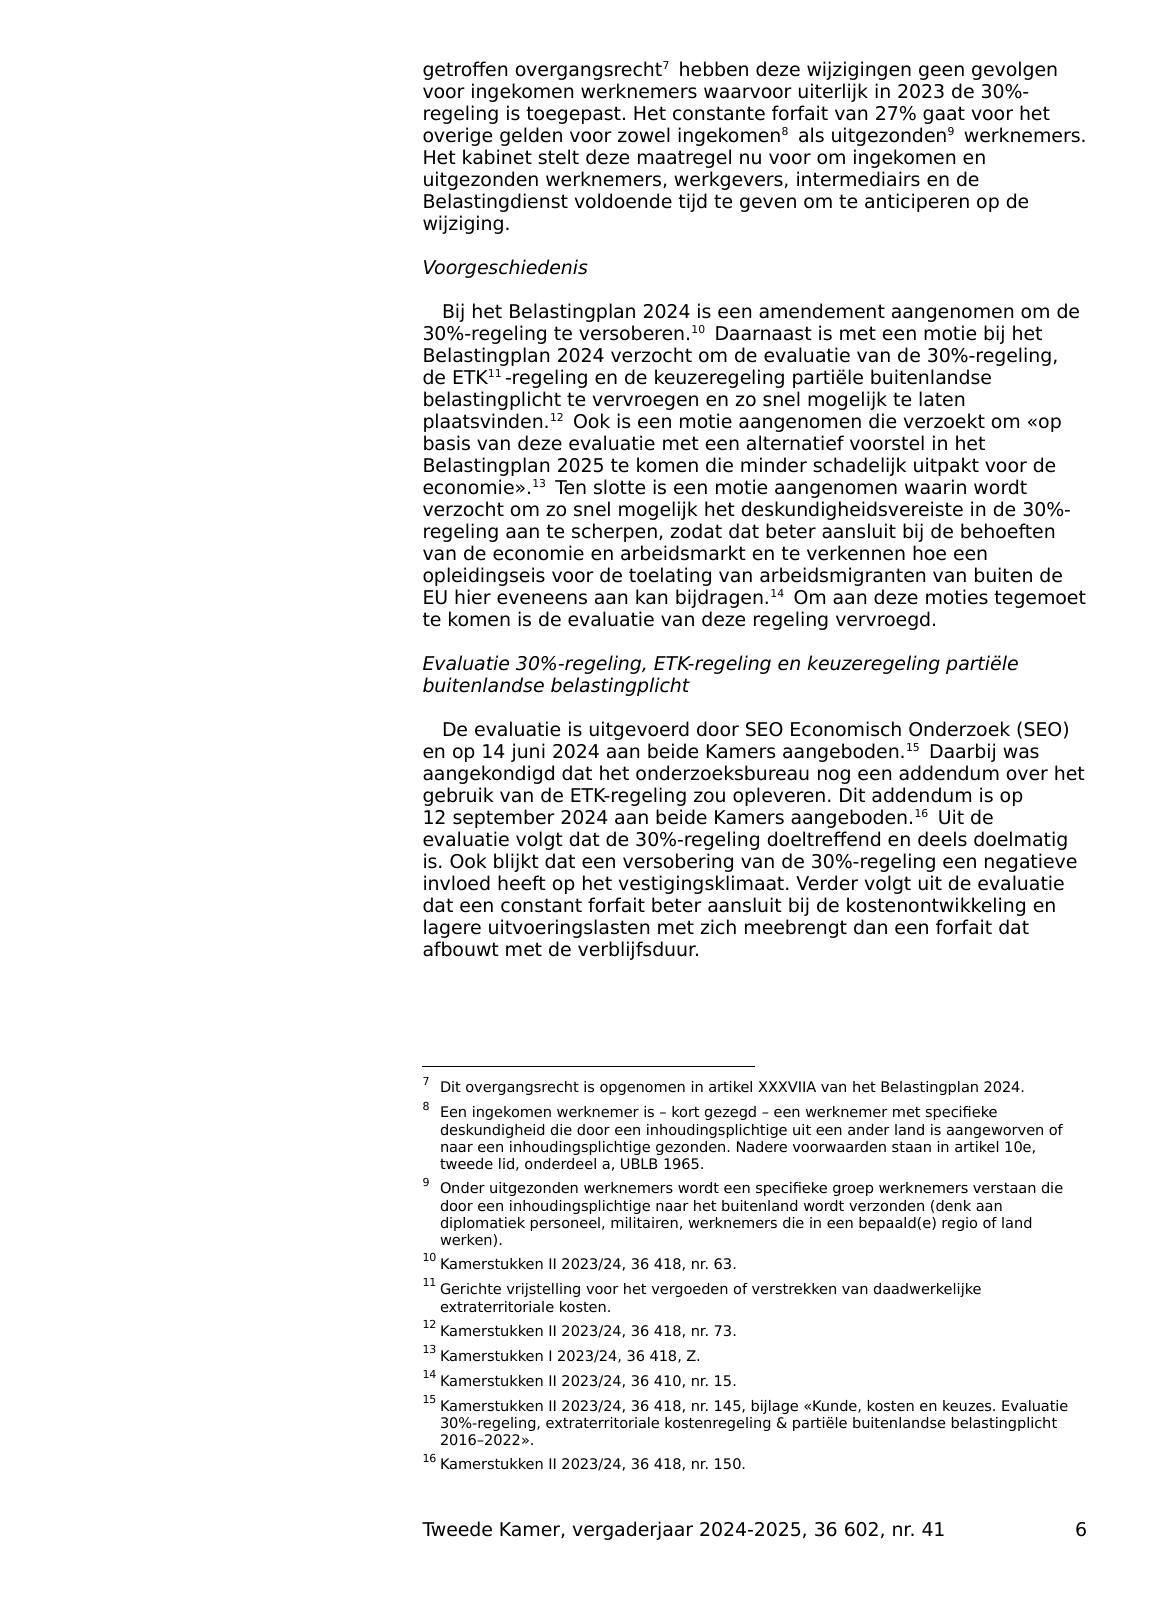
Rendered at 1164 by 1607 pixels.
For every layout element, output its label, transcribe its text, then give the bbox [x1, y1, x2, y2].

text Kamerstukken II 2023/24, 36 418, nr. 150. [422, 1452, 1087, 1474]
text Kamerstukken II 2023/24, 36 418, nr. 145, bijlage «Kunde, kosten en keuzes. Evaluatie 30%-regeling, extraterritoriale kostenregeling & partiële buitenlandse belastingplicht 2016–2022». [422, 1393, 1087, 1449]
text getroffen overgangsrecht hebben deze wijzigingen geen gevolgen voor ingekomen werknemers waarvoor uiterlijk in 2023 de 30%-regeling is toegepast. Het constante forfait van 27% gaat voor het overige gelden voor zowel ingekomen als uitgezonden werknemers. Het kabinet stelt deze maatregel nu voor om ingekomen en uitgezonden werknemers, werkgevers, intermediairs en de Belastingdienst voldoende tijd te geven om te anticiperen op de wijziging. [422, 59, 1087, 235]
subtitle Voorgeschiedenis [422, 257, 1087, 279]
text Kamerstukken II 2023/24, 36 418, nr. 63. [422, 1252, 1087, 1274]
text Onder uitgezonden werknemers wordt een specifieke groep werknemers verstaan die door een inhoudingsplichtige naar het buitenland wordt verzonden (denk aan diplomatiek personeel, militairen, werknemers die in een bepaald(e) regio of land werken). [422, 1176, 1087, 1249]
text De evaluatie is uitgevoerd door SEO Economisch Onderzoek (SEO) en op 14 juni 2024 aan beide Kamers aangeboden. Daarbij was aangekondigd dat het onderzoeksbureau nog een addendum over het gebruik van de ETK-regeling zou opleveren. Dit addendum is op 12 september 2024 aan beide Kamers aangeboden. Uit de evaluatie volgt dat de 30%-regeling doeltreffend en deels doelmatig is. Ook blijkt dat een versobering van de 30%-regeling een negatieve invloed heeft op het vestigingsklimaat. Verder volgt uit de evaluatie dat een constant forfait beter aansluit bij de kostenontwikkeling en lagere uitvoeringslasten met zich meebrengt dan een forfait dat afbouwt met de verblijfsduur. [422, 719, 1087, 961]
text Kamerstukken II 2023/24, 36 410, nr. 15. [422, 1368, 1087, 1391]
text Kamerstukken I 2023/24, 36 418, Z. [422, 1343, 1087, 1366]
text Kamerstukken II 2023/24, 36 418, nr. 73. [422, 1318, 1087, 1341]
text Bij het Belastingplan 2024 is een amendement aangenomen om de 30%-regeling te versoberen. Daarnaast is met een motie bij het Belastingplan 2024 verzocht om de evaluatie van de 30%-regeling, de ETK-regeling en de keuzeregeling partiële buitenlandse belastingplicht te vervroegen en zo snel mogelijk te laten plaatsvinden. Ook is een motie aangenomen die verzoekt om «op basis van deze evaluatie met een alternatief voorstel in het Belastingplan 2025 te komen die minder schadelijk uitpakt voor de economie». Ten slotte is een motie aangenomen waarin wordt verzocht om zo snel mogelijk het deskundigheidsvereiste in de 30%-regeling aan te scherpen, zodat dat beter aansluit bij de behoeften van de economie en arbeidsmarkt en te verkennen hoe een opleidingseis voor de toelating van arbeidsmigranten van buiten de EU hier eveneens aan kan bijdragen. Om aan deze moties tegemoet te komen is de evaluatie van deze regeling vervroegd. [422, 301, 1087, 631]
subtitle Evaluatie 30%-regeling, ETK-regeling en keuzeregeling partiële buitenlandse belastingplicht [422, 653, 1087, 697]
text Gerichte vrijstelling voor het vergoeden of verstrekken van daadwerkelijke extraterritoriale kosten. [422, 1277, 1087, 1316]
text Dit overgangsrecht is opgenomen in artikel XXXVIIA van het Belastingplan 2024. [422, 1075, 1087, 1097]
text Een ingekomen werknemer is – kort gezegd – een werknemer met specifieke deskundigheid die door een inhoudingsplichtige uit een ander land is aangeworven of naar een inhoudingsplichtige gezonden. Nadere voorwaarden staan in artikel 10e, tweede lid, onderdeel a, UBLB 1965. [422, 1100, 1087, 1173]
